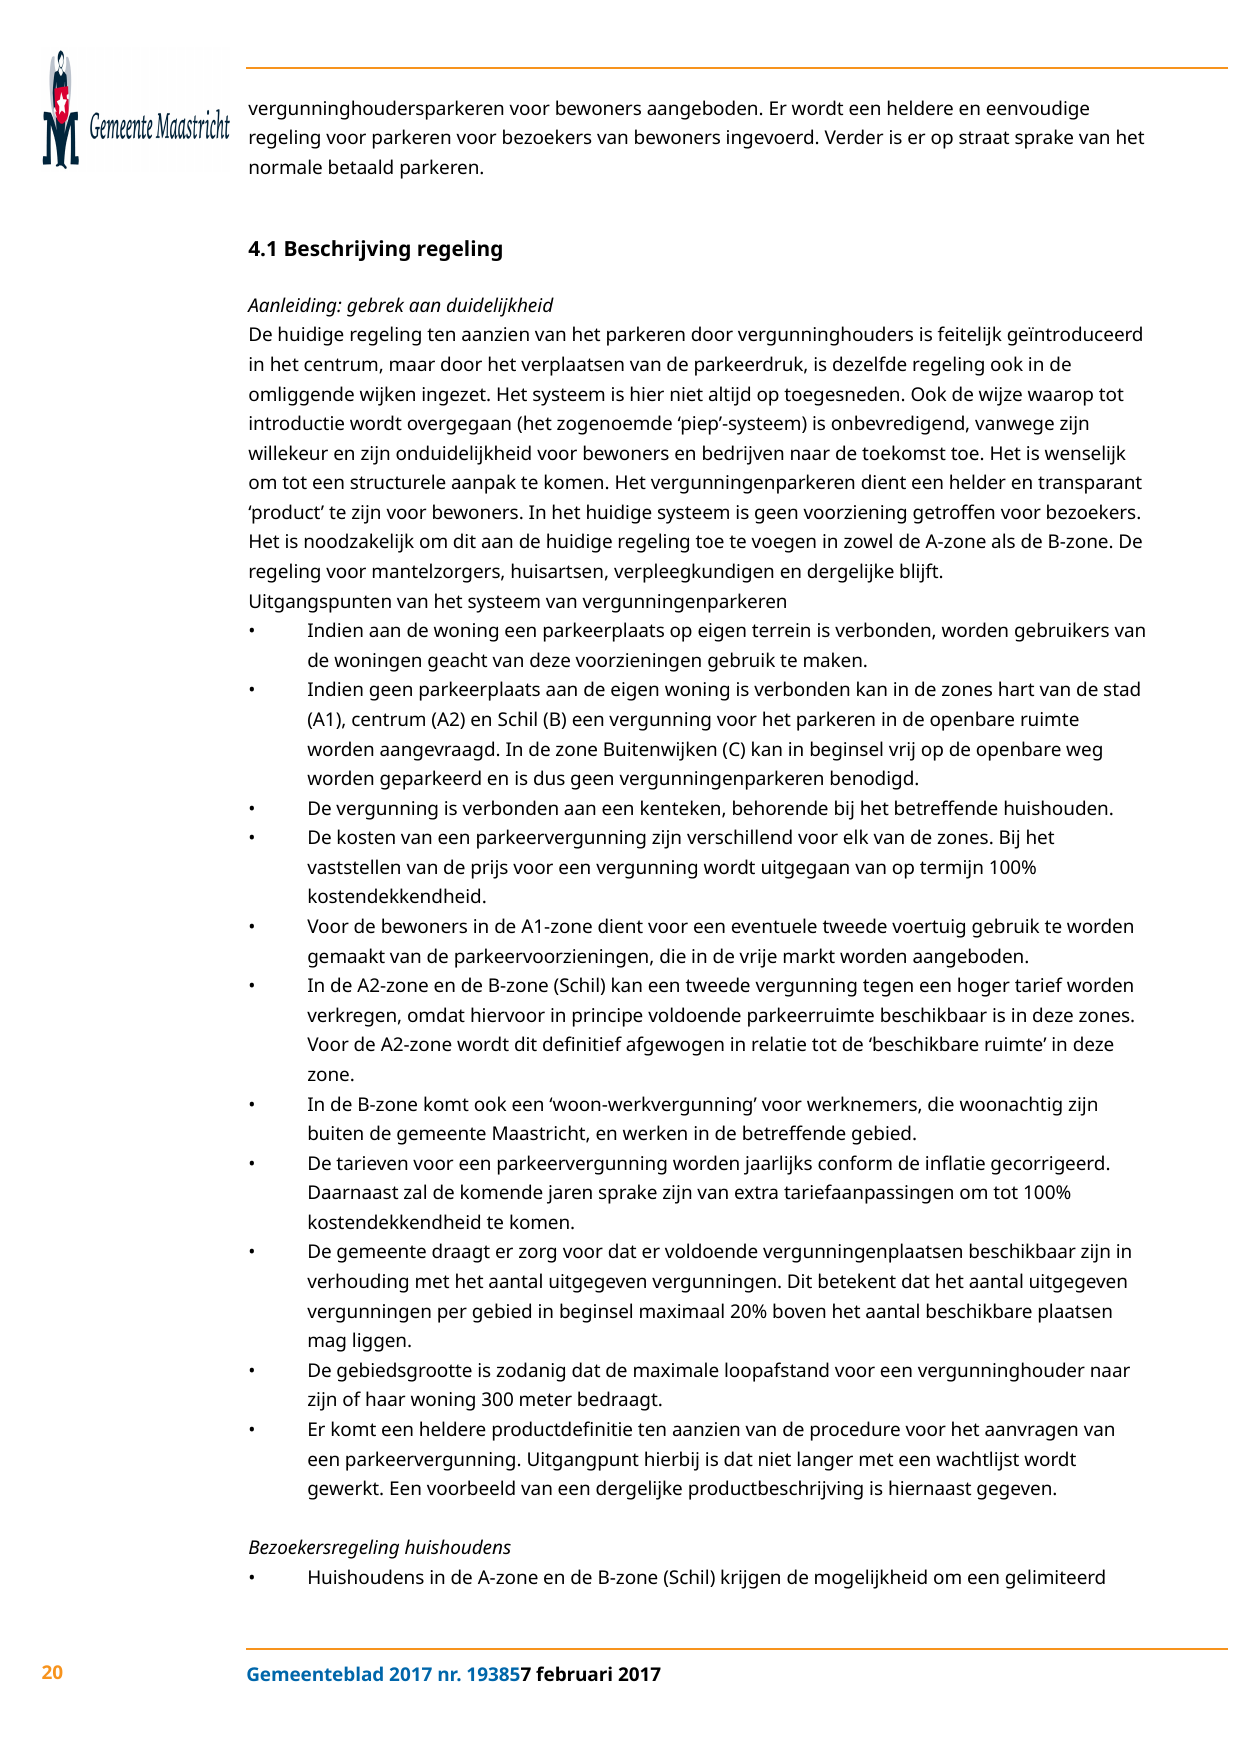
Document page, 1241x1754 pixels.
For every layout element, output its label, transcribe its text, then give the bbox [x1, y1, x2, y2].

list Indien geen parkeerplaats aan de eigen woning is verbonden kan in de zones hart van de stad (A1), centrum (A2) en Schil (B) een vergunning voor het parkeren in de openbare ruimte worden aangevraagd. In de zone Buitenwijken (C) kan in beginsel vrij op de openbare weg worden geparkeerd en is dus geen vergunningenparkeren benodigd. [248, 677, 1152, 791]
list De vergunning is verbonden aan een kenteken, behorende bij het betreffende huishouden. [248, 795, 1152, 821]
list Er komt een heldere productdefinitie ten aanzien van de procedure voor het aanvragen van een parkeervergunning. Uitgangpunt hierbij is dat niet langer met een wachtlijst wordt gewerkt. Een voorbeeld van een dergelijke productbeschrijving is hiernaast gegeven. [248, 1416, 1152, 1501]
text Uitgangspunten van het systeem van vergunningenparkeren [248, 588, 1152, 613]
list In de A2-zone en de B-zone (Schil) kan een tweede vergunning tegen een hoger tarief worden verkregen, omdat hiervoor in principe voldoende parkeerruimte beschikbaar is in deze zones. Voor de A2-zone wordt dit definitief afgewogen in relatie tot de ‘beschikbare ruimte’ in deze zone. [248, 972, 1152, 1087]
text De huidige regeling ten aanzien van het parkeren door vergunninghouders is feitelijk geïntroduceerd in het centrum, maar door het verplaatsen van de parkeerdruk, is dezelfde regeling ook in de omliggende wijken ingezet. Het systeem is hier niet altijd op toegesneden. Ook de wijze waarop tot introductie wordt overgegaan (het zogenoemde ‘piep’-systeem) is onbevredigend, vanwege zijn willekeur en zijn onduidelijkheid voor bewoners en bedrijven naar de toekomst toe. Het is wenselijk om tot een structurele aanpak te komen. Het vergunningenparkeren dient een helder en transparant ‘product’ te zijn voor bewoners. In het huidige systeem is geen voorziening getroffen voor bezoekers. Het is noodzakelijk om dit aan de huidige regeling toe te voegen in zowel de A-zone als de B-zone. De regeling voor mantelzorgers, huisartsen, verpleegkundigen en dergelijke blijft. [248, 322, 1152, 584]
list De gebiedsgrootte is zodanig dat de maximale loopafstand voor een vergunninghouder naar zijn of haar woning 300 meter bedraagt. [248, 1357, 1152, 1412]
list De kosten van een parkeervergunning zijn verschillend voor elk van de zones. Bij het vaststellen van de prijs voor een vergunning wordt uitgegaan van op termijn 100% kostendekkendheid. [248, 824, 1152, 909]
text vergunninghoudersparkeren voor bewoners aangeboden. Er wordt een heldere en eenvoudige regeling voor parkeren voor bezoekers van bewoners ingevoerd. Verder is er op straat sprake van het normale betaald parkeren. [248, 95, 1152, 180]
picture [41, 47, 231, 172]
list Voor de bewoners in de A1-zone dient voor een eventuele tweede voertuig gebruik te worden gemaakt van de parkeervoorzieningen, die in de vrije markt worden aangeboden. [248, 913, 1152, 968]
list De tarieven voor een parkeervergunning worden jaarlijks conform de inflatie gecorrigeerd. Daarnaast zal de komende jaren sprake zijn van extra tariefaanpassingen om tot 100% kostendekkendheid te komen. [248, 1150, 1152, 1235]
text Bezoekersregeling huishoudens [248, 1534, 1152, 1560]
list Huishoudens in de A-zone en de B-zone (Schil) krijgen de mogelijkheid om een gelimiteerd [248, 1564, 1152, 1590]
list De gemeente draagt er zorg voor dat er voldoende vergunningenplaatsen beschikbaar zijn in verhouding met het aantal uitgegeven vergunningen. Dit betekent dat het aantal uitgegeven vergunningen per gebied in beginsel maximaal 20% boven het aantal beschikbare plaatsen mag liggen. [248, 1239, 1152, 1353]
text Aanleiding: gebrek aan duidelijkheid [248, 292, 1152, 318]
list In de B-zone komt ook een ‘woon-werkvergunning’ voor werknemers, die woonachtig zijn buiten de gemeente Maastricht, en werken in de betreffende gebied. [248, 1091, 1152, 1146]
text 4.1 Beschrijving regeling [248, 234, 1152, 262]
list Indien aan de woning een parkeerplaats op eigen terrein is verbonden, worden gebruikers van de woningen geacht van deze voorzieningen gebruik te maken. [248, 617, 1152, 673]
